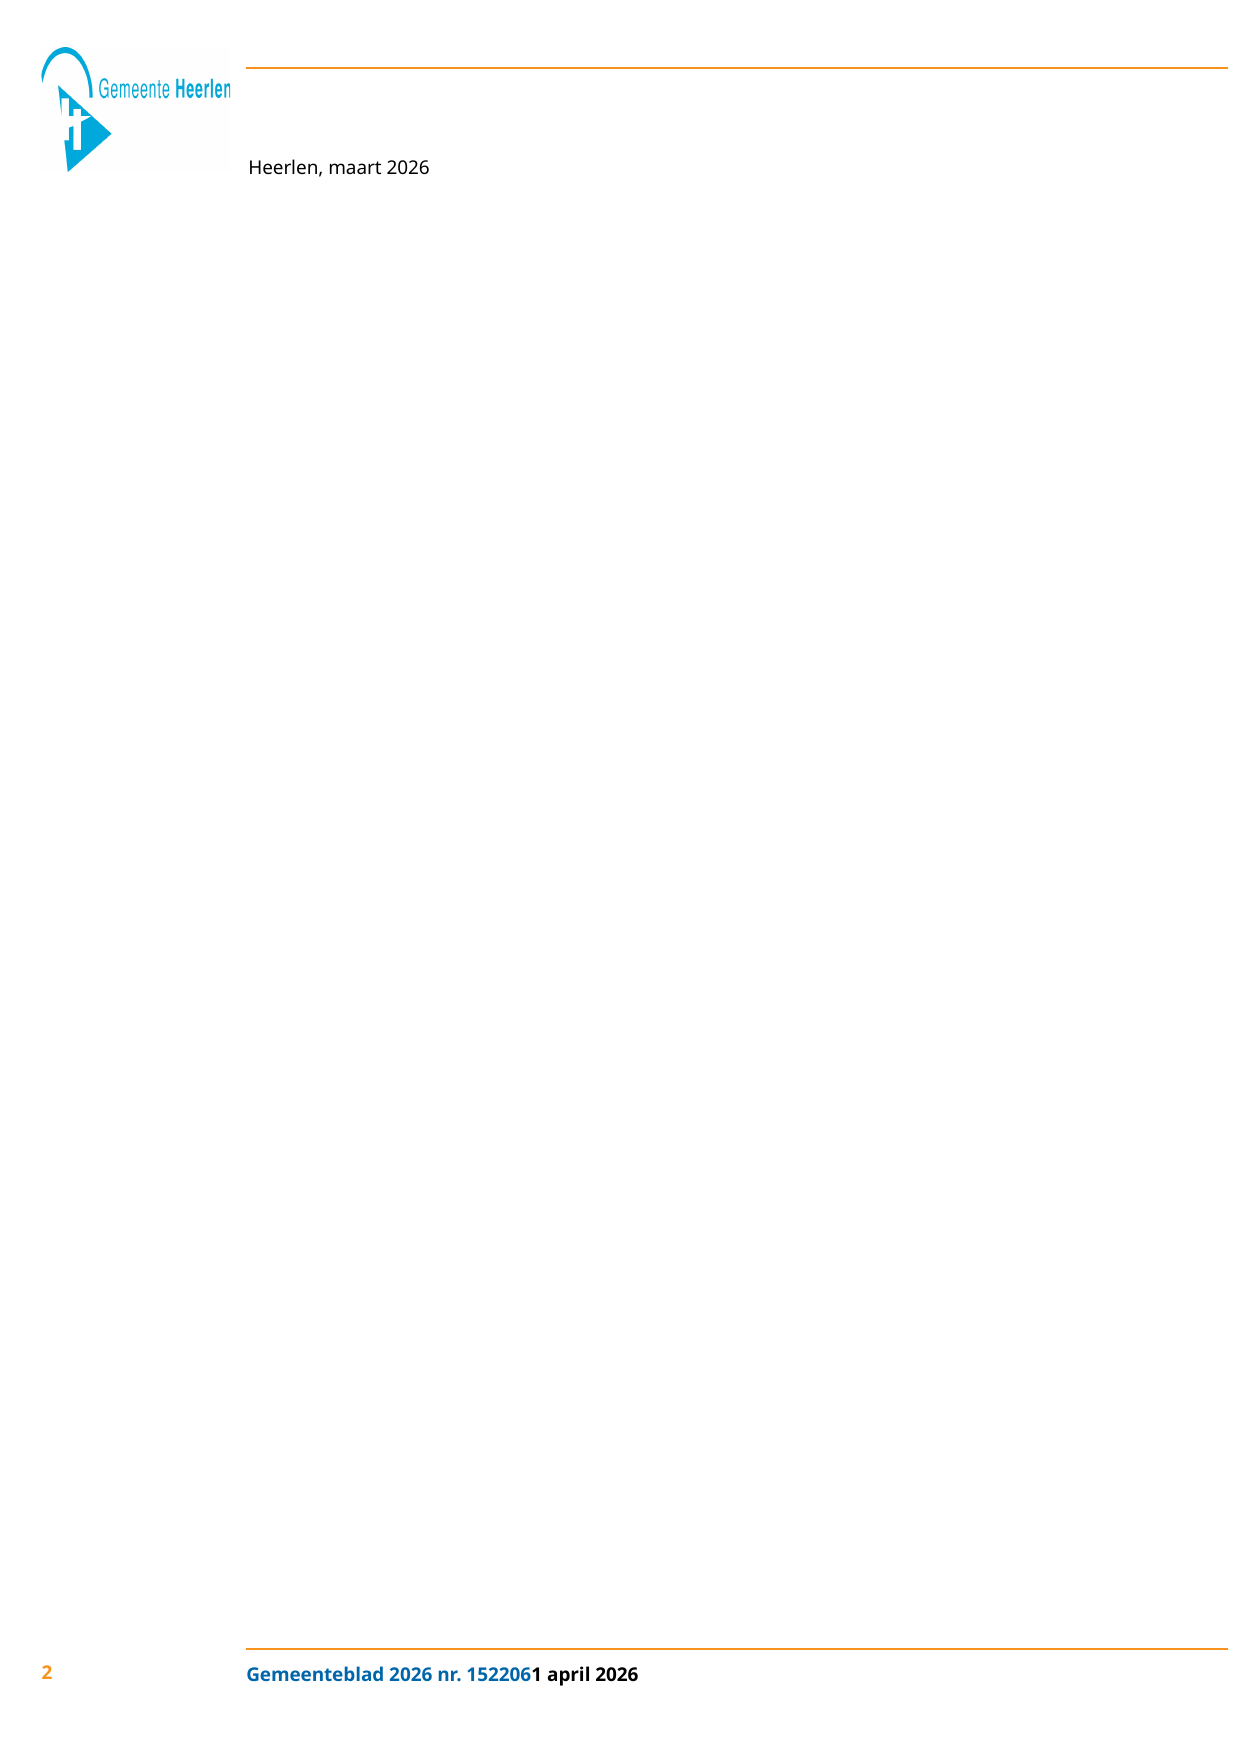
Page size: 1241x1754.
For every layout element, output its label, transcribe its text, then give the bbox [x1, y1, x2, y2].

picture [41, 47, 231, 172]
picture [41, 47, 59, 70]
text Heerlen, maart 2026 [248, 154, 1152, 180]
